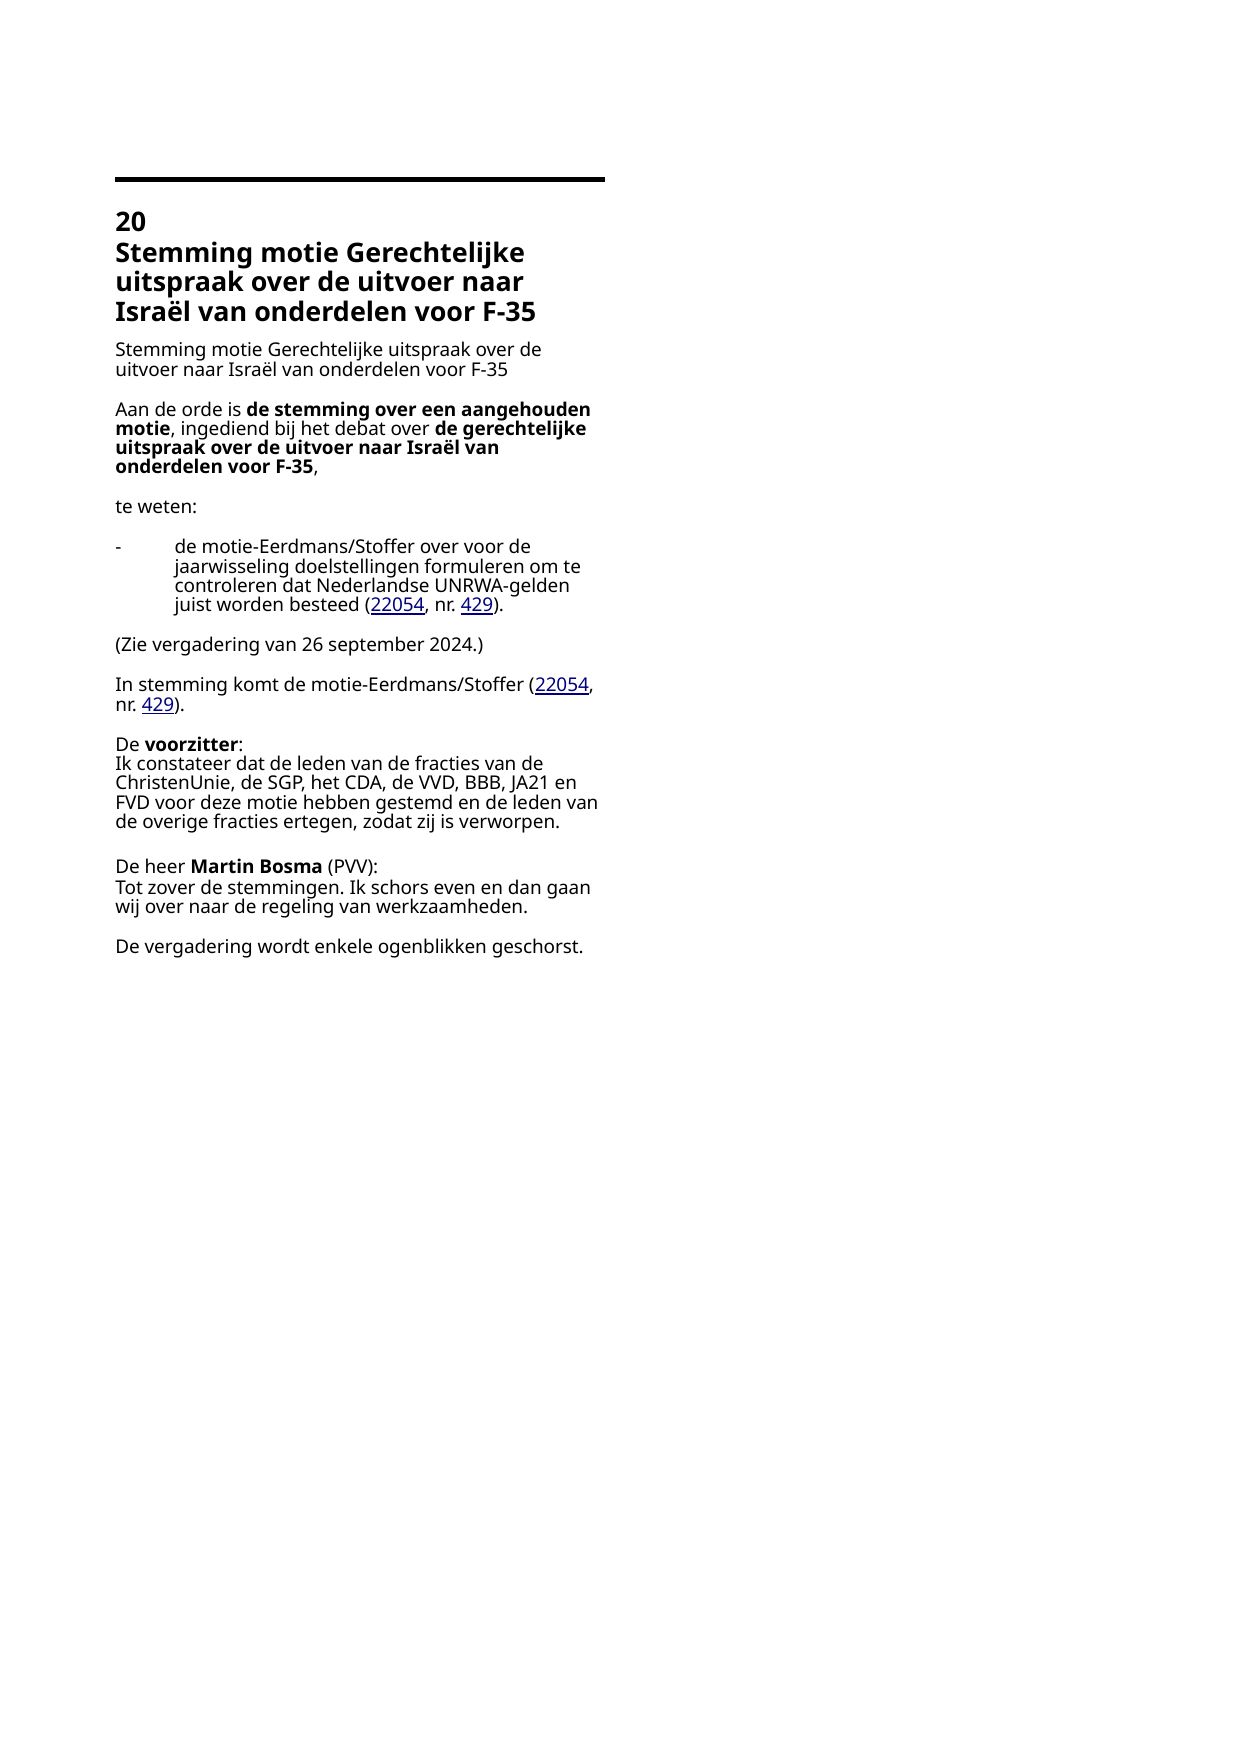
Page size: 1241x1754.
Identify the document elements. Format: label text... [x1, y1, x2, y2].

text (Zie vergadering van 26 september 2024.) [115, 636, 605, 656]
text Stemming motie Gerechtelijke uitspraak over de uitvoer naar Israël van onderdelen voor F-35 [115, 239, 605, 341]
text te weten: [115, 498, 605, 518]
text De vergadering wordt enkele ogenblikken geschorst. [115, 938, 605, 957]
text In stemming komt de motie-Eerdmans/Stoffer (22054, nr. 429). [115, 676, 605, 715]
list de motie-Eerdmans/Stoffer over voor de jaarwisseling doelstellingen formuleren om te controleren dat Nederlandse UNRWA-gelden juist worden besteed (22054, nr. 429). [115, 538, 605, 616]
text Aan de orde is de stemming over een aangehouden motie, ingediend bij het debat over de gerechtelijke uitspraak over de uitvoer naar Israël van onderdelen voor F-35, [115, 401, 605, 478]
text 20 [115, 203, 605, 239]
text Tot zover de stemmingen. Ik schors even en dan gaan wij over naar de regeling van werkzaamheden. [115, 879, 605, 917]
text Ik constateer dat de leden van de fracties van de ChristenUnie, de SGP, het CDA, de VVD, BBB, JA21 en FVD voor deze motie hebben gestemd en de leden van de overige fracties ertegen, zodat zij is verworpen. [115, 755, 605, 832]
text Stemming motie Gerechtelijke uitspraak over de uitvoer naar Israël van onderdelen voor F-35 [115, 341, 605, 380]
text De heer Martin Bosma (PVV): [115, 853, 605, 879]
text De voorzitter: [115, 736, 605, 755]
